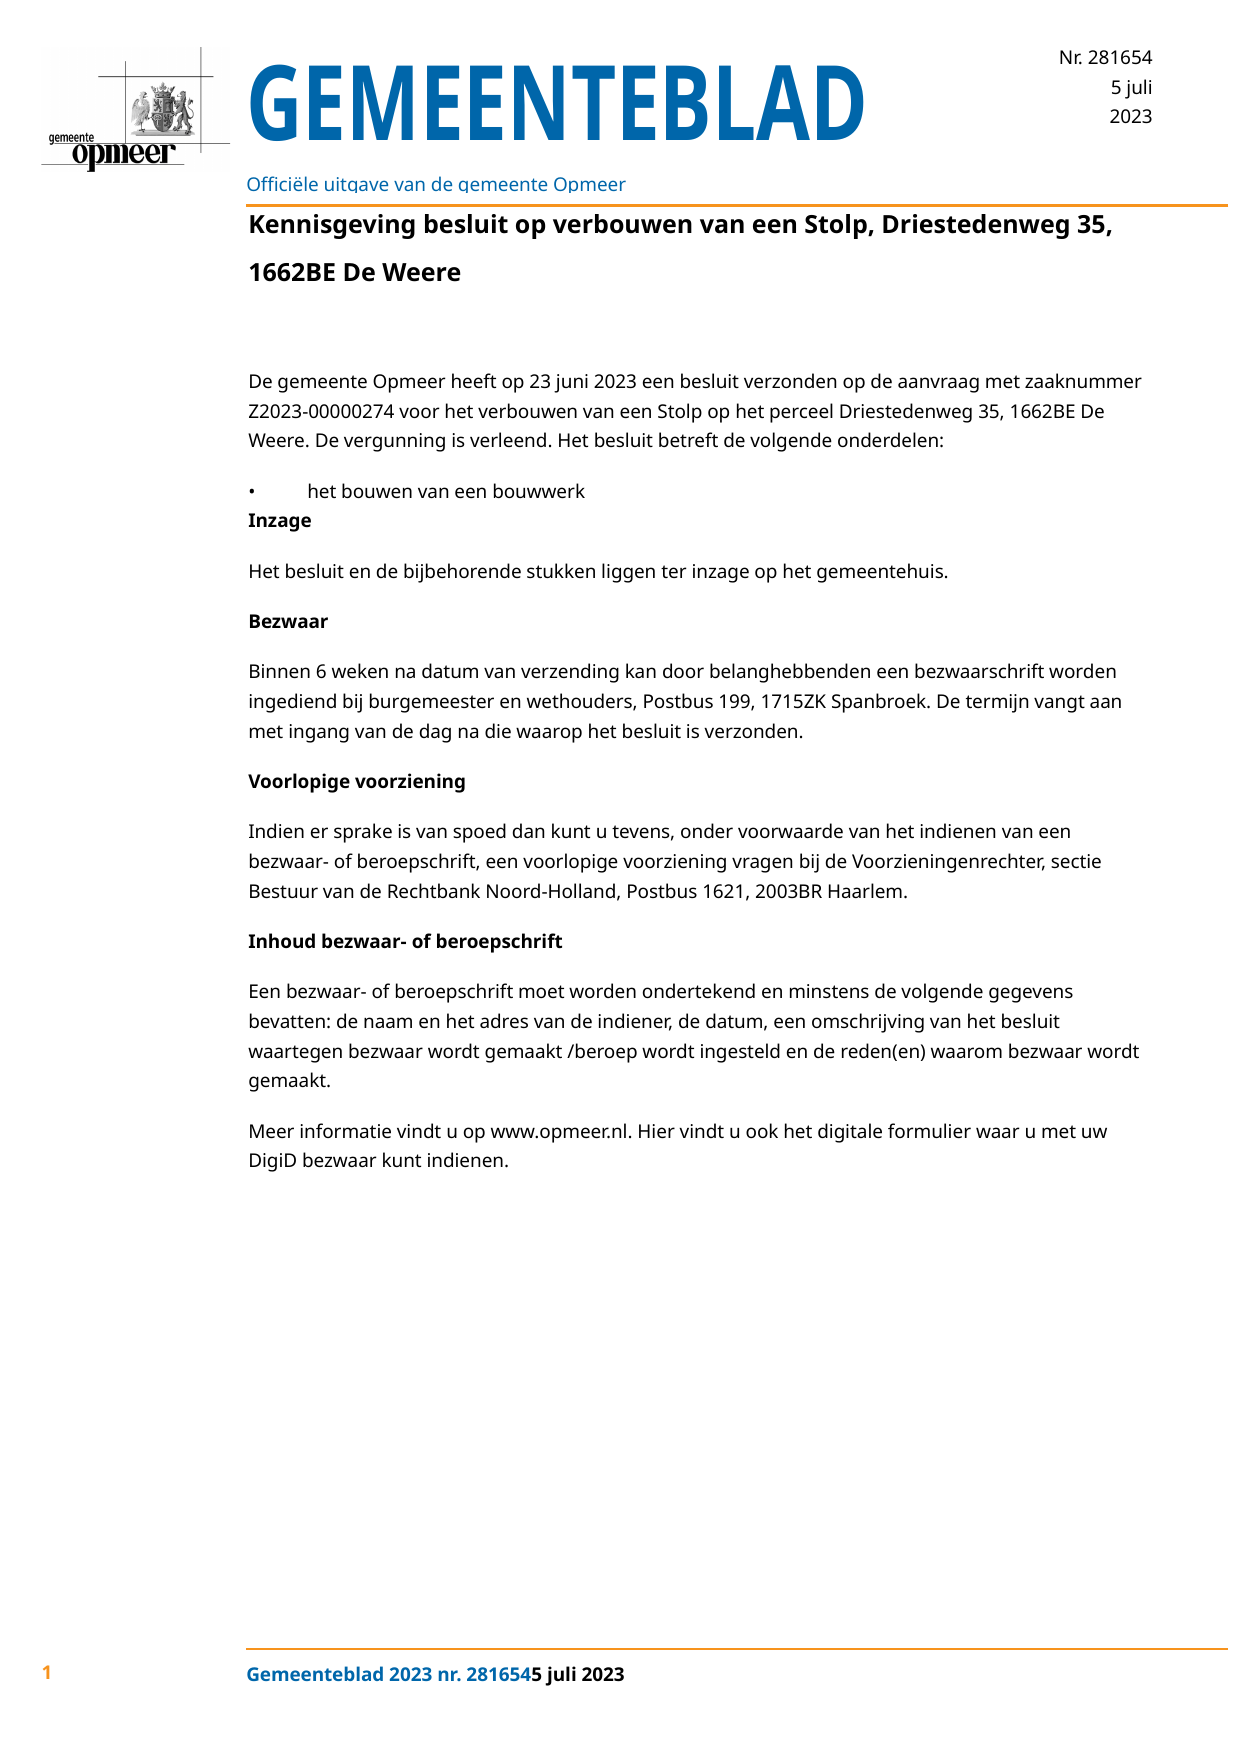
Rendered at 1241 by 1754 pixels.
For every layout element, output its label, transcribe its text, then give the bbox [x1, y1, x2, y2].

text Bezwaar [248, 608, 1152, 634]
text De gemeente Opmeer heeft op 23 juni 2023 een besluit verzonden op de aanvraag met zaaknummer Z2023-00000274 voor het verbouwen van een Stolp op het perceel Driestedenweg 35, 1662BE De Weere. De vergunning is verleend. Het besluit betreft de volgende onderdelen: [248, 368, 1152, 453]
picture [41, 47, 231, 172]
list het bouwen van een bouwwerk [248, 478, 1152, 504]
text Voorlopige voorziening [248, 768, 1152, 794]
text Kennisgeving besluit op verbouwen van een Stolp, Driestedenweg 35, 1662BE De Weere [248, 207, 1152, 288]
text Inzage [248, 507, 1152, 533]
text Het besluit en de bijbehorende stukken liggen ter inzage op het gemeentehuis. [248, 558, 1152, 584]
text Een bezwaar- of beroepschrift moet worden ondertekend en minstens de volgende gegevens bevatten: de naam en het adres van de indiener, de datum, een omschrijving van het besluit waartegen bezwaar wordt gemaakt /beroep wordt ingesteld en de reden(en) waarom bezwaar wordt gemaakt. [248, 979, 1152, 1093]
text Binnen 6 weken na datum van verzending kan door belanghebbenden een bezwaarschrift worden ingediend bij burgemeester en wethouders, Postbus 199, 1715ZK Spanbroek. De termijn vangt aan met ingang van de dag na die waarop het besluit is verzonden. [248, 659, 1152, 744]
text Indien er sprake is van spoed dan kunt u tevens, onder voorwaarde van het indienen van een bezwaar- of beroepschrift, een voorlopige voorziening vragen bij de Voorzieningenrechter, sectie Bestuur van de Rechtbank Noord-Holland, Postbus 1621, 2003BR Haarlem. [248, 819, 1152, 904]
text Inhoud bezwaar- of beroepschrift [248, 928, 1152, 954]
text Meer informatie vindt u op www.opmeer.nl. Hier vindt u ook het digitale formulier waar u met uw DigiD bezwaar kunt indienen. [248, 1118, 1152, 1173]
